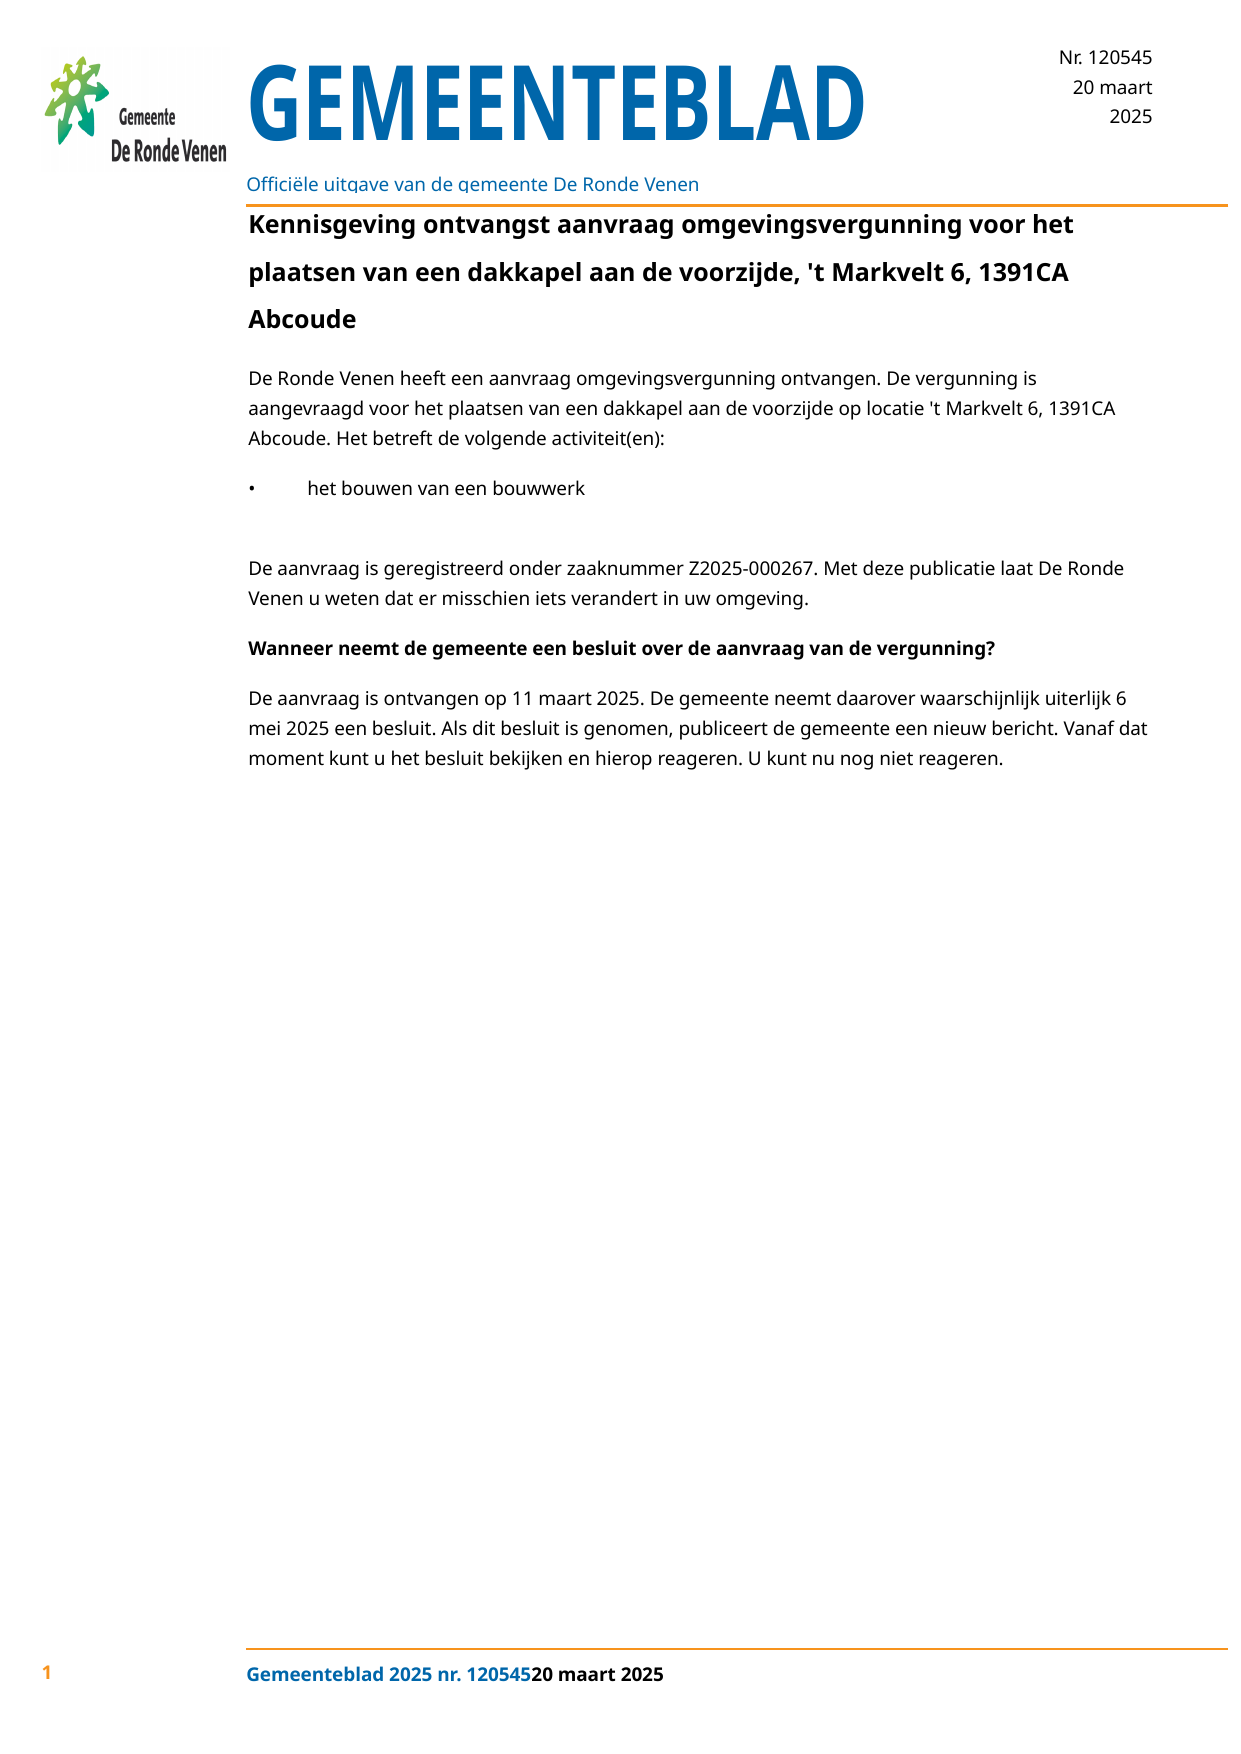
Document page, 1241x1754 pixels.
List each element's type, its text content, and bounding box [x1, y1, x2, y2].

text De aanvraag is ontvangen op 11 maart 2025. De gemeente neemt daarover waarschijnlijk uiterlijk 6 mei 2025 een besluit. Als dit besluit is genomen, publiceert de gemeente een nieuw bericht. Vanaf dat moment kunt u het besluit bekijken en hierop reageren. U kunt nu nog niet reageren. [248, 686, 1152, 770]
text De aanvraag is geregistreerd onder zaaknummer Z2025-000267. Met deze publicatie laat De Ronde Venen u weten dat er misschien iets verandert in uw omgeving. [248, 555, 1152, 610]
list het bouwen van een bouwwerk [248, 475, 1152, 501]
text Kennisgeving ontvangst aanvraag omgevingsvergunning voor het plaatsen van een dakkapel aan de voorzijde, 't Markvelt 6, 1391CA Abcoude [248, 207, 1152, 336]
text De Ronde Venen heeft een aanvraag omgevingsvergunning ontvangen. De vergunning is aangevraagd voor het plaatsen van een dakkapel aan de voorzijde op locatie 't Markvelt 6, 1391CA Abcoude. Het betreft de volgende activiteit(en): [248, 366, 1152, 450]
picture [41, 47, 231, 172]
text Wanneer neemt de gemeente een besluit over de aanvraag van de vergunning? [248, 635, 1152, 661]
